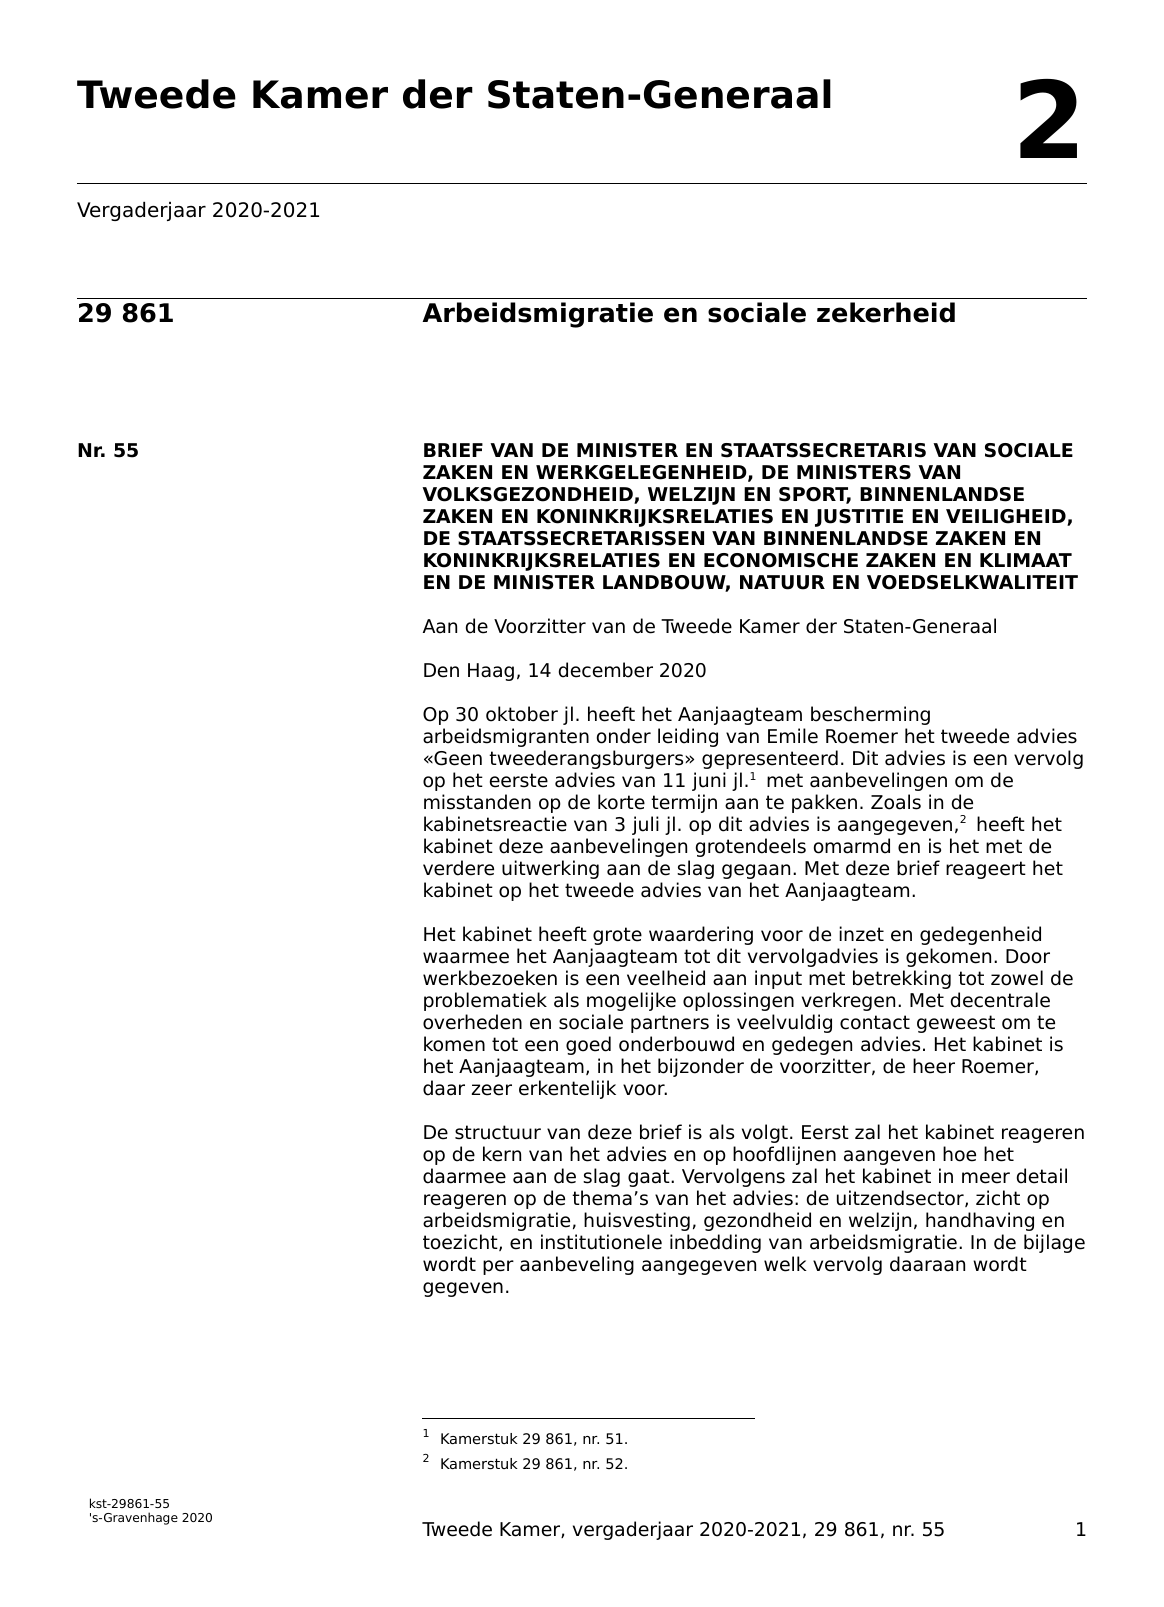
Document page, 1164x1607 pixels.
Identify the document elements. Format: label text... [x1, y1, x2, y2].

table_header 2 [886, 59, 1087, 183]
text Op 30 oktober jl. heeft het Aanjaagteam bescherming arbeidsmigranten onder leiding van Emile Roemer het tweede advies «Geen tweederangsburgers» gepresenteerd. Dit advies is een vervolg op het eerste advies van 11 juni jl. met aanbevelingen om de misstanden op de korte termijn aan te pakken. Zoals in de kabinetsreactie van 3 juli jl. op dit advies is aangegeven, heeft het kabinet deze aanbevelingen grotendeels omarmd en is het met de verdere uitwerking aan de slag gegaan. Met deze brief reageert het kabinet op het tweede advies van het Aanjaagteam. [422, 704, 1087, 902]
text De structuur van deze brief is als volgt. Eerst zal het kabinet reageren op de kern van het advies en op hoofdlijnen aangeven hoe het daarmee aan de slag gaat. Vervolgens zal het kabinet in meer detail reageren op de thema’s van het advies: de uitzendsector, zicht op arbeidsmigratie, huisvesting, gezondheid en welzijn, handhaving en toezicht, en institutionele inbedding van arbeidsmigratie. In de bijlage wordt per aanbeveling aangegeven welk vervolg daaraan wordt gegeven. [422, 1122, 1087, 1298]
subtitle Nr. 55 BRIEF VAN DE MINISTER EN STAATSSECRETARIS VAN SOCIALE ZAKEN EN WERKGELEGENHEID, DE MINISTERS VAN VOLKSGEZONDHEID, WELZIJN EN SPORT, BINNENLANDSE ZAKEN EN KONINKRIJKSRELATIES EN JUSTITIE EN VEILIGHEID, DE STAATSSECRETARISSEN VAN BINNENLANDSE ZAKEN EN KONINKRIJKSRELATIES EN ECONOMISCHE ZAKEN EN KLIMAAT EN DE MINISTER LANDBOUW, NATUUR EN VOEDSELKWALITEIT [77, 440, 1087, 593]
text Kamerstuk 29 861, nr. 52. [422, 1452, 1087, 1474]
table_cell Vergaderjaar 2020-2021 [77, 184, 1087, 298]
text Den Haag, 14 december 2020 [422, 660, 1087, 682]
text Aan de Voorzitter van de Tweede Kamer der Staten-Generaal [422, 616, 1087, 638]
text kst-29861-55 [88, 1497, 323, 1511]
table_header Tweede Kamer der Staten-Generaal [77, 59, 886, 183]
text 's-Gravenhage 2020 [88, 1511, 323, 1525]
subtitle 29 861 Arbeidsmigratie en sociale zekerheid [77, 299, 1087, 329]
text Kamerstuk 29 861, nr. 51. [422, 1427, 1087, 1449]
text Het kabinet heeft grote waardering voor de inzet en gedegenheid waarmee het Aanjaagteam tot dit vervolgadvies is gekomen. Door werkbezoeken is een veelheid aan input met betrekking tot zowel de problematiek als mogelijke oplossingen verkregen. Met decentrale overheden en sociale partners is veelvuldig contact geweest om te komen tot een goed onderbouwd en gedegen advies. Het kabinet is het Aanjaagteam, in het bijzonder de voorzitter, de heer Roemer, daar zeer erkentelijk voor. [422, 924, 1087, 1100]
